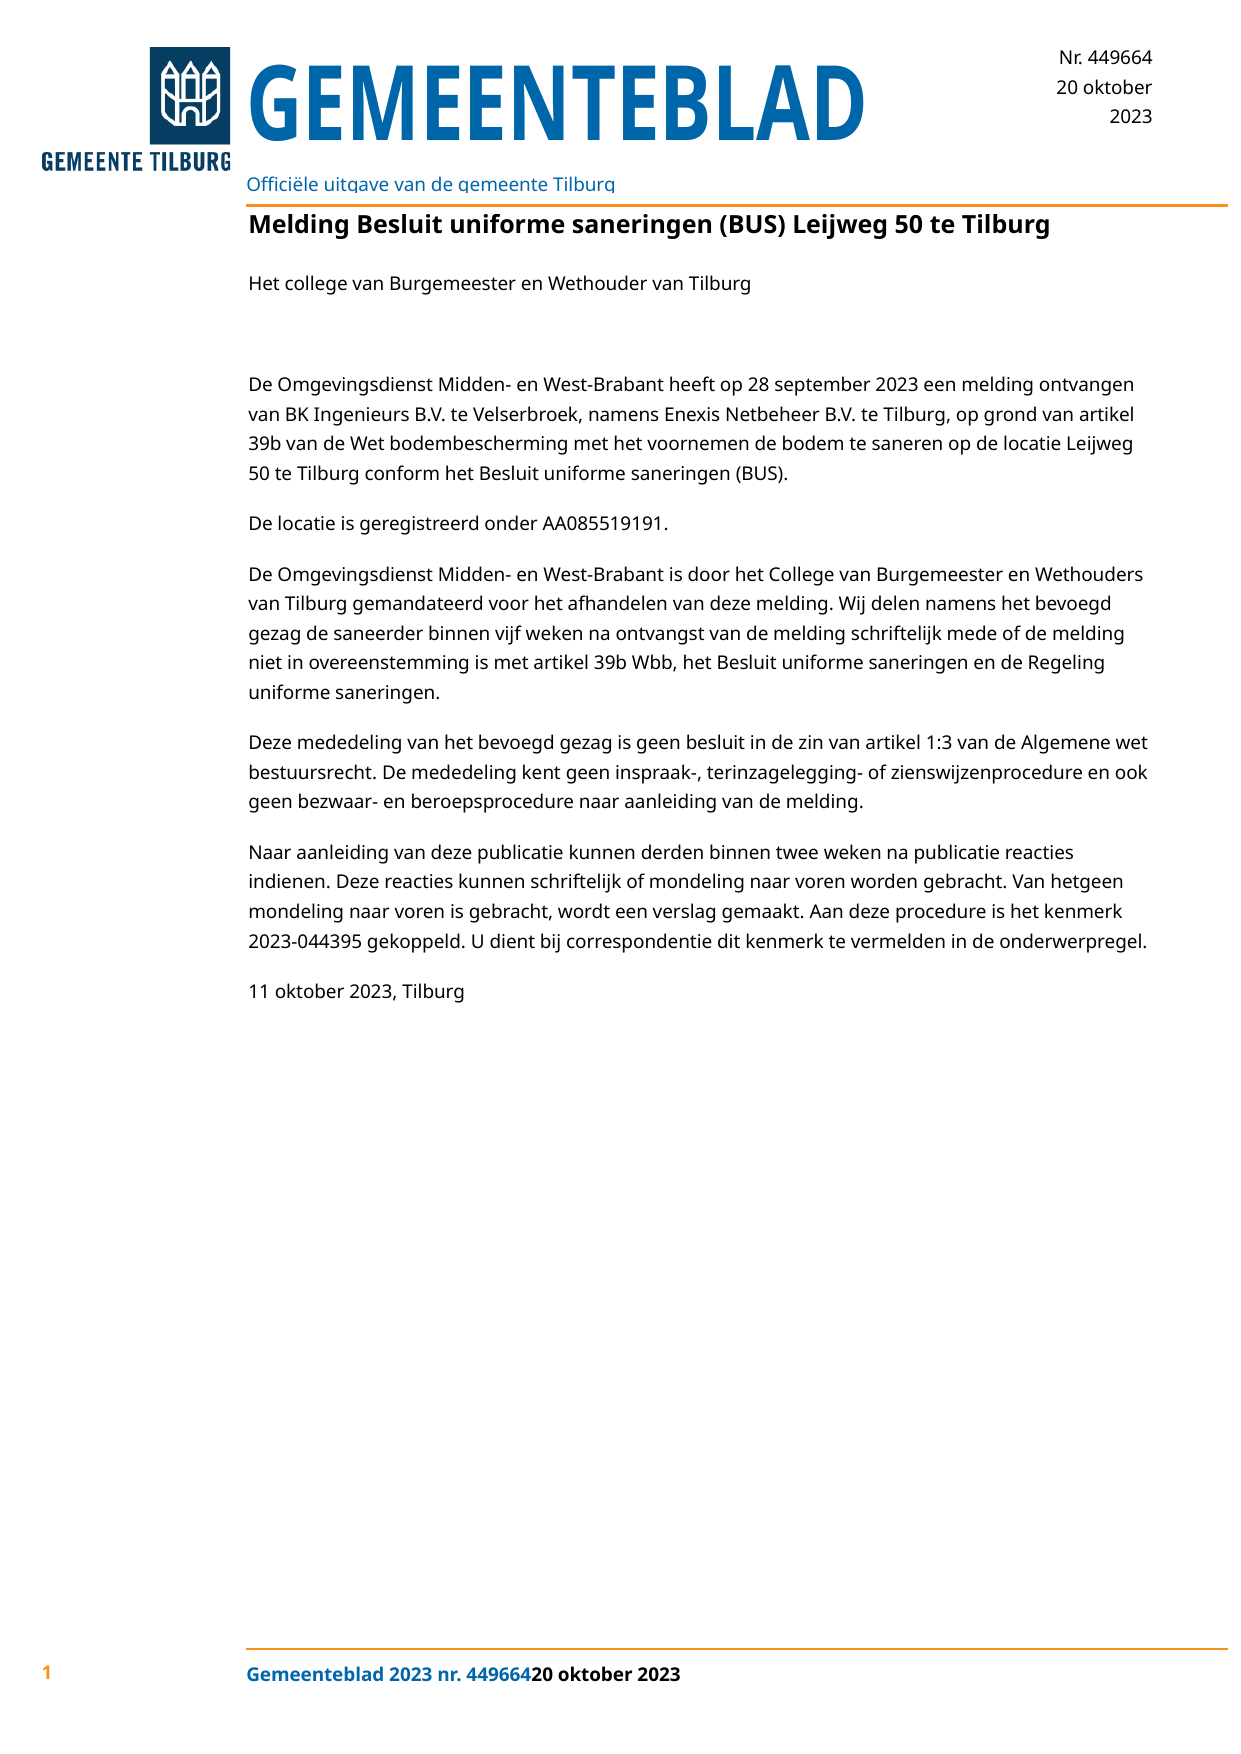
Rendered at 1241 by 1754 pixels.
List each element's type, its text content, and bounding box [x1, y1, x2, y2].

text Deze mededeling van het bevoegd gezag is geen besluit in de zin van artikel 1:3 van de Algemene wet bestuursrecht. De mededeling kent geen inspraak-, terinzagelegging- of zienswijzenprocedure en ook geen bezwaar- en beroepsprocedure naar aanleiding van de melding. [248, 729, 1152, 814]
text Melding Besluit uniforme saneringen (BUS) Leijweg 50 te Tilburg [248, 207, 1152, 241]
text Het college van Burgemeester en Wethouder van Tilburg [248, 270, 1152, 296]
text 11 oktober 2023, Tilburg [248, 978, 1152, 1004]
picture [41, 47, 231, 172]
text De locatie is geregistreerd onder AA085519191. [248, 510, 1152, 536]
text De Omgevingsdienst Midden- en West-Brabant heeft op 28 september 2023 een melding ontvangen van BK Ingenieurs B.V. te Velserbroek, namens Enexis Netbeheer B.V. te Tilburg, op grond van artikel 39b van de Wet bodembescherming met het voornemen de bodem te saneren op de locatie Leijweg 50 te Tilburg conform het Besluit uniforme saneringen (BUS). [248, 371, 1152, 486]
text Naar aanleiding van deze publicatie kunnen derden binnen twee weken na publicatie reacties indienen. Deze reacties kunnen schriftelijk of mondeling naar voren worden gebracht. Van hetgeen mondeling naar voren is gebracht, wordt een verslag gemaakt. Aan deze procedure is het kenmerk 2023-044395 gekoppeld. U dient bij correspondentie dit kenmerk te vermelden in de onderwerpregel. [248, 839, 1152, 953]
text De Omgevingsdienst Midden- en West-Brabant is door het College van Burgemeester en Wethouders van Tilburg gemandateerd voor het afhandelen van deze melding. Wij delen namens het bevoegd gezag de saneerder binnen vijf weken na ontvangst van de melding schriftelijk mede of de melding niet in overeenstemming is met artikel 39b Wbb, het Besluit uniforme saneringen en de Regeling uniforme saneringen. [248, 561, 1152, 705]
